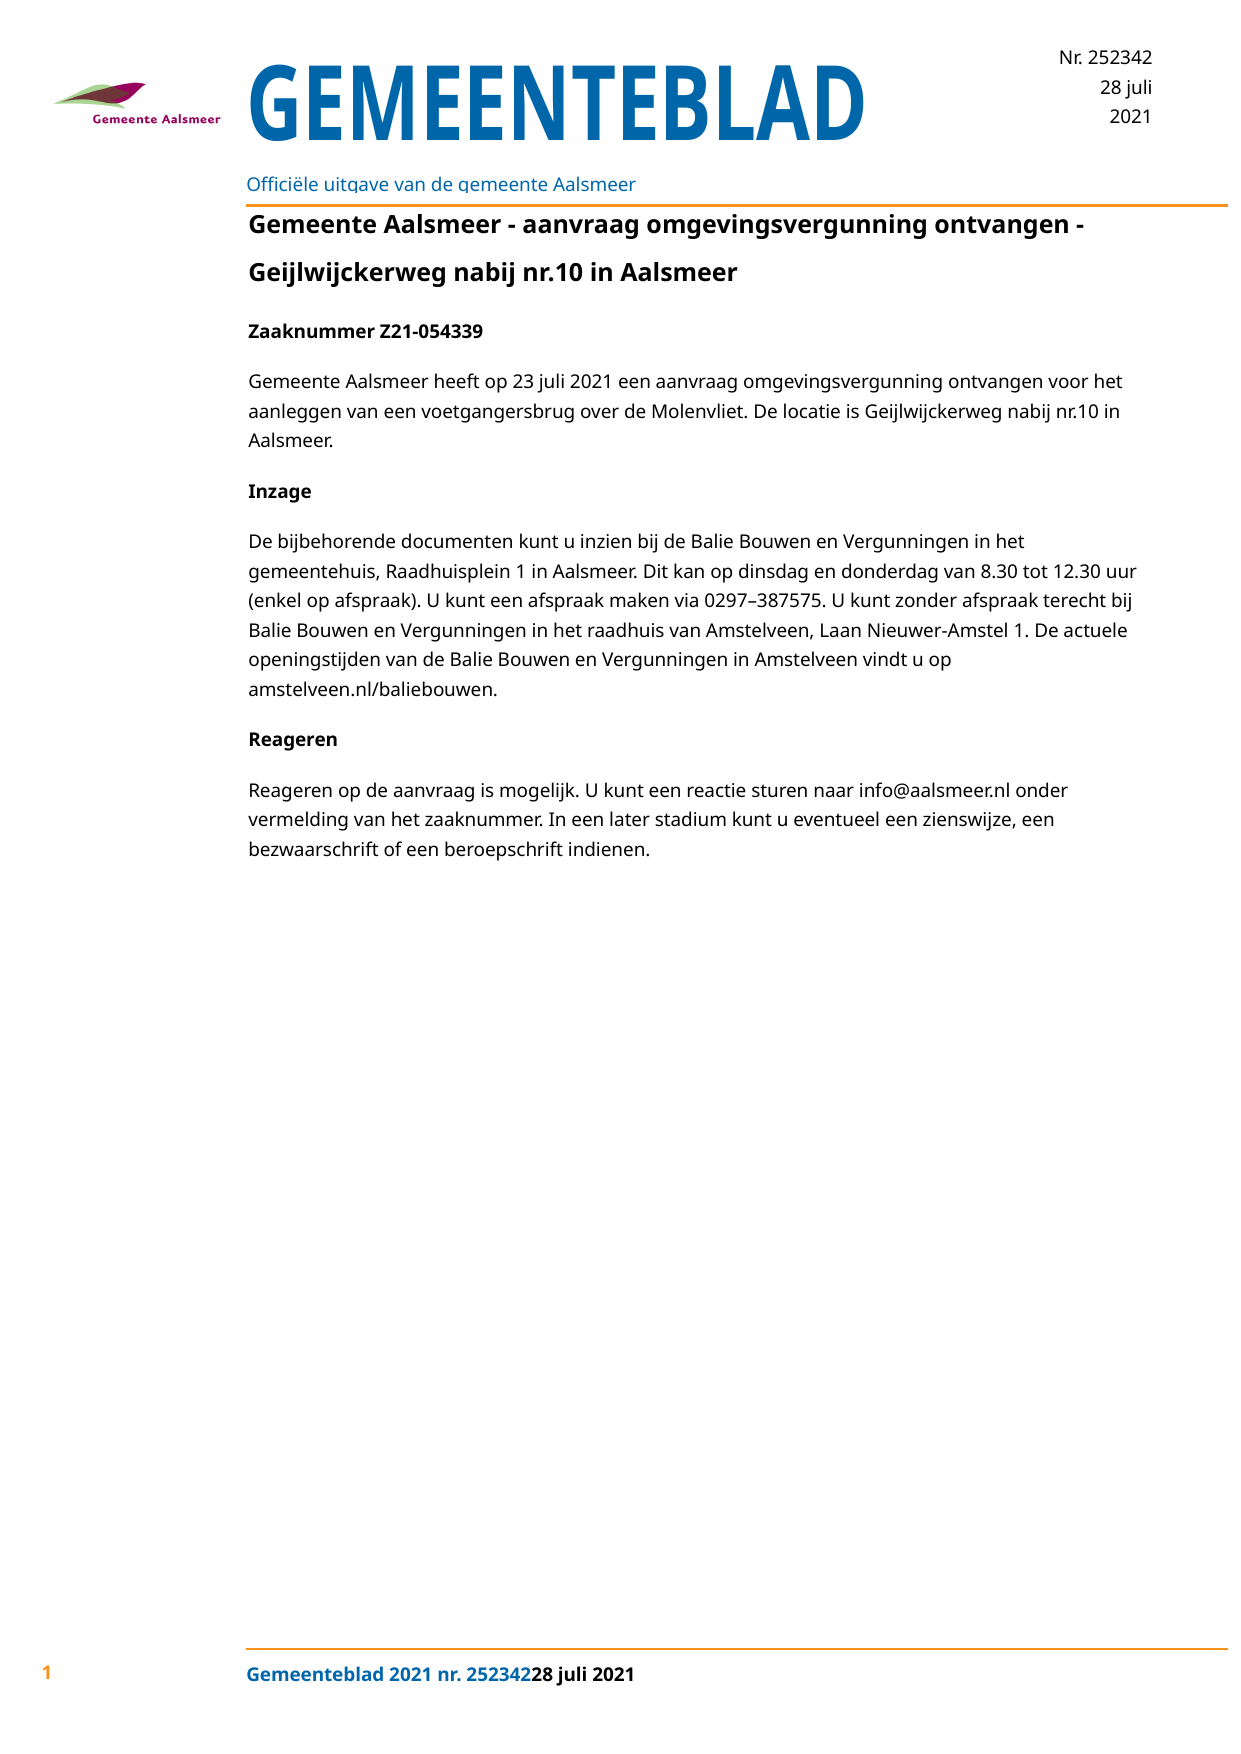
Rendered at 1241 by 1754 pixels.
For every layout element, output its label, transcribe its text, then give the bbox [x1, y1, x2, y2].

picture [41, 47, 231, 172]
text Inzage [248, 478, 1152, 504]
text Reageren [248, 727, 1152, 752]
text Zaaknummer Z21-054339 [248, 318, 1152, 344]
text De bijbehorende documenten kunt u inzien bij de Balie Bouwen en Vergunningen in het gemeentehuis, Raadhuisplein 1 in Aalsmeer. Dit kan op dinsdag en donderdag van 8.30 tot 12.30 uur (enkel op afspraak). U kunt een afspraak maken via 0297–387575. U kunt zonder afspraak terecht bij Balie Bouwen en Vergunningen in het raadhuis van Amstelveen, Laan Nieuwer-Amstel 1. De actuele openingstijden van de Balie Bouwen en Vergunningen in Amstelveen vindt u op amstelveen.nl/baliebouwen. [248, 528, 1152, 702]
text Reageren op de aanvraag is mogelijk. U kunt een reactie sturen naar info@aalsmeer.nl onder vermelding van het zaaknummer. In een later stadium kunt u eventueel een zienswijze, een bezwaarschrift of een beroepschrift indienen. [248, 777, 1152, 862]
text Gemeente Aalsmeer heeft op 23 juli 2021 een aanvraag omgevingsvergunning ontvangen voor het aanleggen van een voetgangersbrug over de Molenvliet. De locatie is Geijlwijckerweg nabij nr.10 in Aalsmeer. [248, 368, 1152, 453]
text Gemeente Aalsmeer - aanvraag omgevingsvergunning ontvangen - Geijlwijckerweg nabij nr.10 in Aalsmeer [248, 207, 1152, 288]
